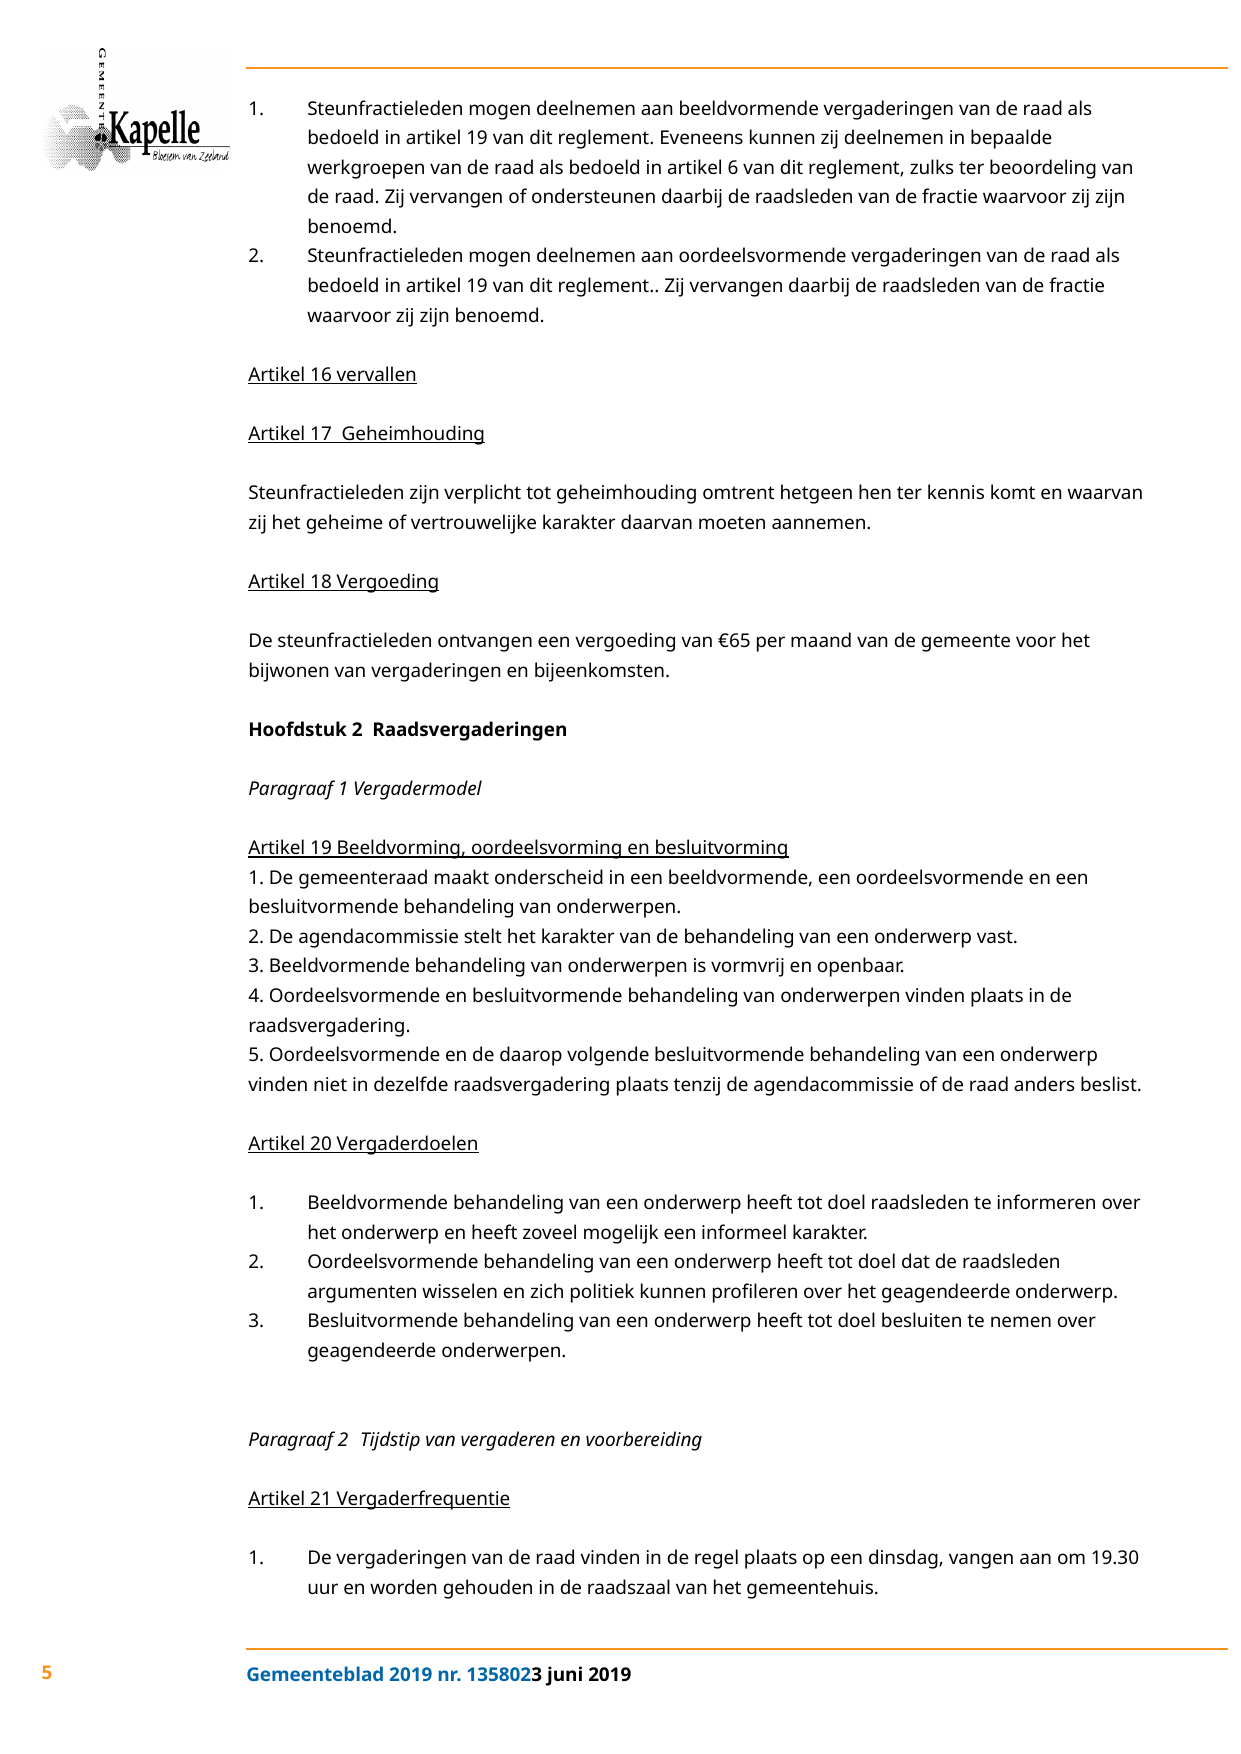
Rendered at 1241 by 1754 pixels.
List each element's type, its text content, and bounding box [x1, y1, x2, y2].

list Besluitvormende behandeling van een onderwerp heeft tot doel besluiten te nemen over geagendeerde onderwerpen. [248, 1308, 1152, 1363]
text 3. Beeldvormende behandeling van onderwerpen is vormvrij en openbaar. [248, 953, 1152, 978]
text 5. Oordeelsvormende en de daarop volgende besluitvormende behandeling van een onderwerp vinden niet in dezelfde raadsvergadering plaats tenzij de agendacommissie of de raad anders beslist. [248, 1041, 1152, 1097]
text Artikel 19 Beeldvorming, oordeelsvorming en besluitvorming [248, 834, 1152, 860]
text Paragraaf 1 Vergadermodel [248, 775, 1152, 801]
text 2. De agendacommissie stelt het karakter van de behandeling van een onderwerp vast. [248, 923, 1152, 949]
text Steunfractieleden zijn verplicht tot geheimhouding omtrent hetgeen hen ter kennis komt en waarvan zij het geheime of vertrouwelijke karakter daarvan moeten aannemen. [248, 479, 1152, 535]
text Artikel 17 Geheimhouding [248, 420, 1152, 446]
list De vergaderingen van de raad vinden in de regel plaats op een dinsdag, vangen aan om 19.30 uur en worden gehouden in de raadszaal van het gemeentehuis. [248, 1544, 1152, 1600]
list Steunfractieleden mogen deelnemen aan oordeelsvormende vergaderingen van de raad als bedoeld in artikel 19 van dit reglement.. Zij vervangen daarbij de raadsleden van de fractie waarvoor zij zijn benoemd. [248, 243, 1152, 328]
text Hoofdstuk 2 Raadsvergaderingen [248, 716, 1152, 742]
list Beeldvormende behandeling van een onderwerp heeft tot doel raadsleden te informeren over het onderwerp en heeft zoveel mogelijk een informeel karakter. [248, 1189, 1152, 1245]
text Artikel 18 Vergoeding [248, 568, 1152, 594]
list Oordeelsvormende behandeling van een onderwerp heeft tot doel dat de raadsleden argumenten wisselen en zich politiek kunnen profileren over het geagendeerde onderwerp. [248, 1248, 1152, 1304]
text Artikel 16 vervallen [248, 361, 1152, 387]
text Paragraaf 2 Tijdstip van vergaderen en voorbereiding [248, 1426, 1152, 1452]
picture [41, 47, 231, 172]
text Artikel 21 Vergaderfrequentie [248, 1485, 1152, 1511]
text 4. Oordeelsvormende en besluitvormende behandeling van onderwerpen vinden plaats in de raadsvergadering. [248, 982, 1152, 1038]
text Artikel 20 Vergaderdoelen [248, 1130, 1152, 1156]
text 1. De gemeenteraad maakt onderscheid in een beeldvormende, een oordeelsvormende en een besluitvormende behandeling van onderwerpen. [248, 864, 1152, 919]
text De steunfractieleden ontvangen een vergoeding van €65 per maand van de gemeente voor het bijwonen van vergaderingen en bijeenkomsten. [248, 627, 1152, 683]
list Steunfractieleden mogen deelnemen aan beeldvormende vergaderingen van de raad als bedoeld in artikel 19 van dit reglement. Eveneens kunnen zij deelnemen in bepaalde werkgroepen van de raad als bedoeld in artikel 6 van dit reglement, zulks ter beoordeling van de raad. Zij vervangen of ondersteunen daarbij de raadsleden van de fractie waarvoor zij zijn benoemd. [248, 95, 1152, 239]
